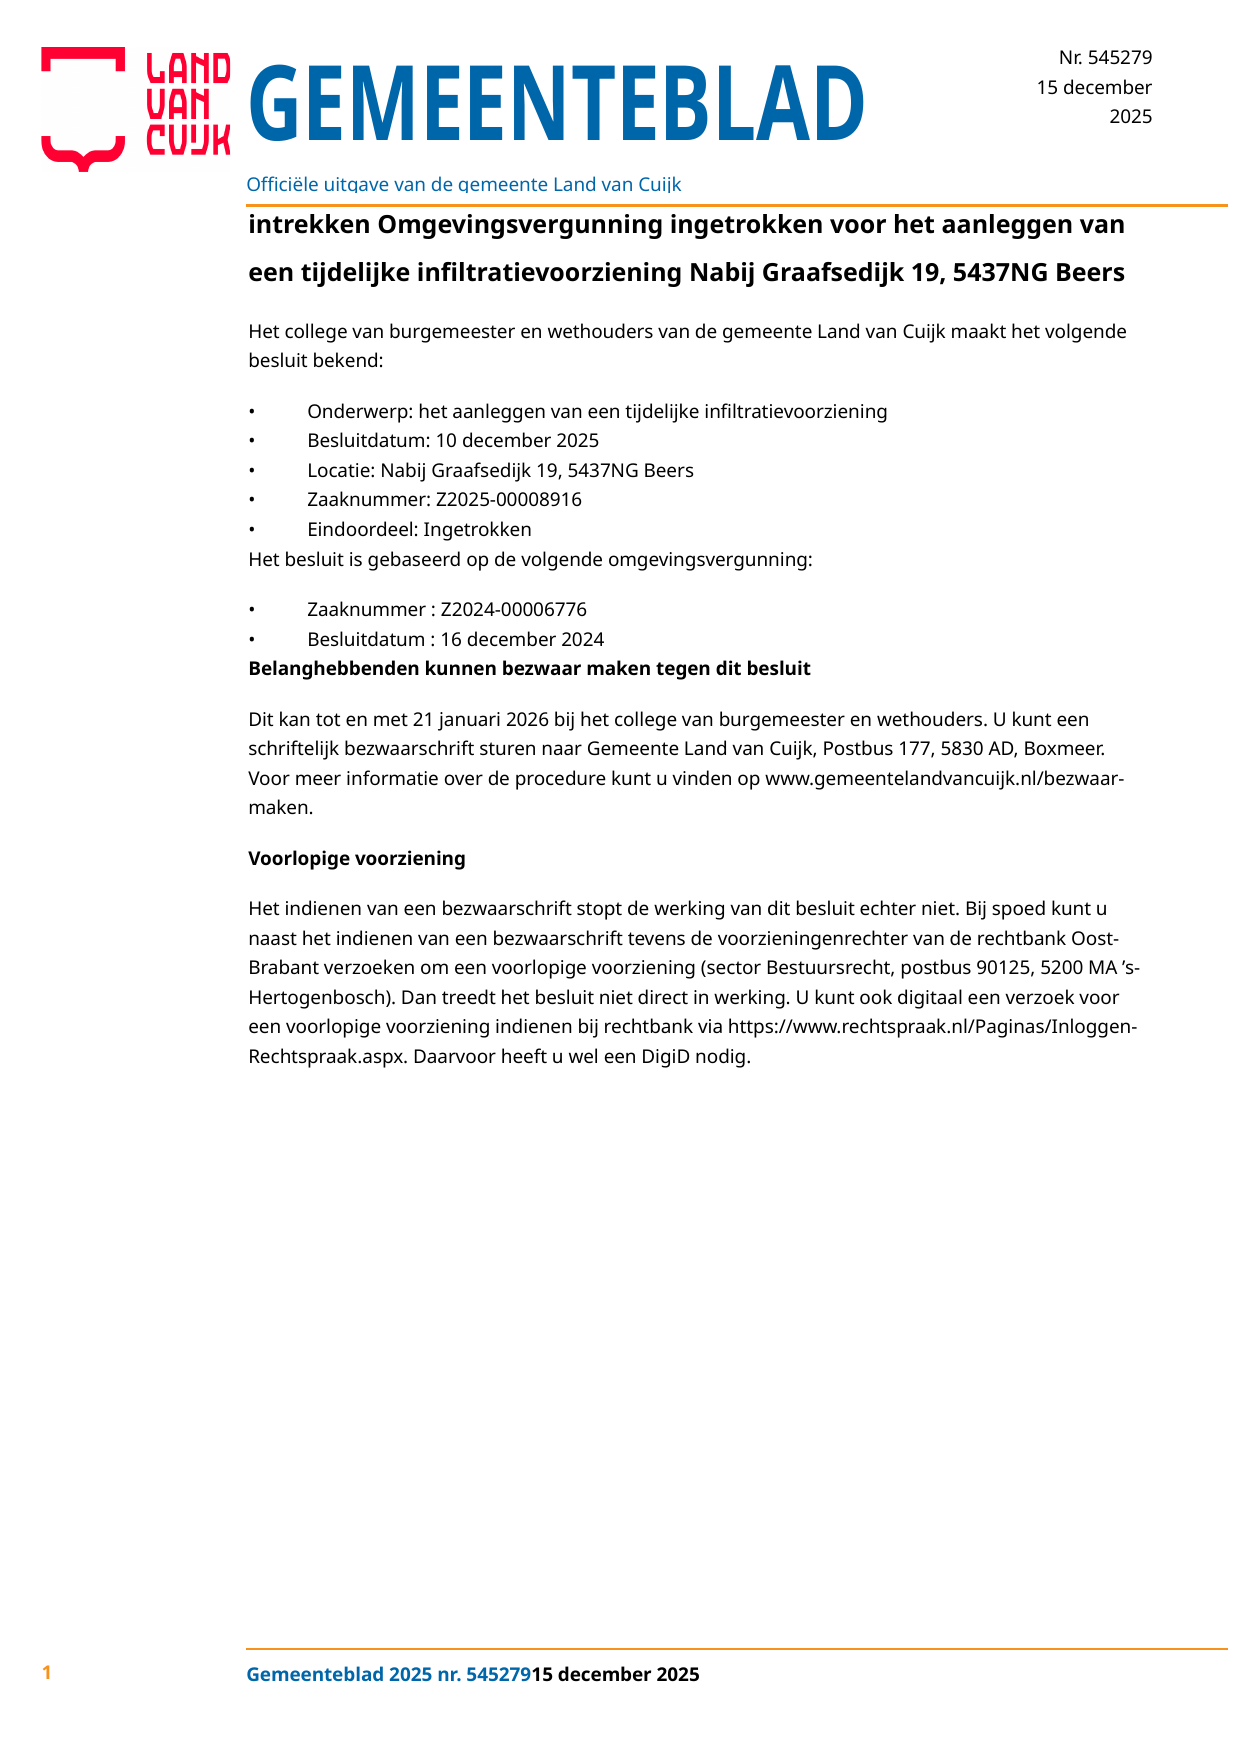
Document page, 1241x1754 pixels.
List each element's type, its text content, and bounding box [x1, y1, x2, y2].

text Het indienen van een bezwaarschrift stopt de werking van dit besluit echter niet. Bij spoed kunt u naast het indienen van een bezwaarschrift tevens de voorzieningenrechter van de rechtbank Oost-Brabant verzoeken om een voorlopige voorziening (sector Bestuursrecht, postbus 90125, 5200 MA ’s-Hertogenbosch). Dan treedt het besluit niet direct in werking. U kunt ook digitaal een verzoek voor een voorlopige voorziening indienen bij rechtbank via https://www.rechtspraak.nl/Paginas/Inloggen-Rechtspraak.aspx. Daarvoor heeft u wel een DigiD nodig. [248, 895, 1152, 1069]
list Eindoordeel: Ingetrokken [248, 516, 1152, 542]
text Het besluit is gebaseerd op de volgende omgevingsvergunning: [248, 546, 1152, 572]
list Onderwerp: het aanleggen van een tijdelijke infiltratievoorziening [248, 398, 1152, 424]
list Besluitdatum: 10 december 2025 [248, 427, 1152, 453]
list Besluitdatum : 16 december 2024 [248, 626, 1152, 652]
list Locatie: Nabij Graafsedijk 19, 5437NG Beers [248, 457, 1152, 483]
text Dit kan tot en met 21 januari 2026 bij het college van burgemeester en wethouders. U kunt een schriftelijk bezwaarschrift sturen naar Gemeente Land van Cuijk, Postbus 177, 5830 AD, Boxmeer. Voor meer informatie over de procedure kunt u vinden op www.gemeentelandvancuijk.nl/bezwaar-maken. [248, 706, 1152, 820]
list Zaaknummer: Z2025-00008916 [248, 487, 1152, 512]
text intrekken Omgevingsvergunning ingetrokken voor het aanleggen van een tijdelijke infiltratievoorziening Nabij Graafsedijk 19, 5437NG Beers [248, 207, 1152, 288]
list Zaaknummer : Z2024-00006776 [248, 596, 1152, 622]
text Voorlopige voorziening [248, 845, 1152, 871]
picture [41, 47, 231, 172]
text Belanghebbenden kunnen bezwaar maken tegen dit besluit [248, 655, 1152, 681]
text Het college van burgemeester en wethouders van de gemeente Land van Cuijk maakt het volgende besluit bekend: [248, 318, 1152, 373]
